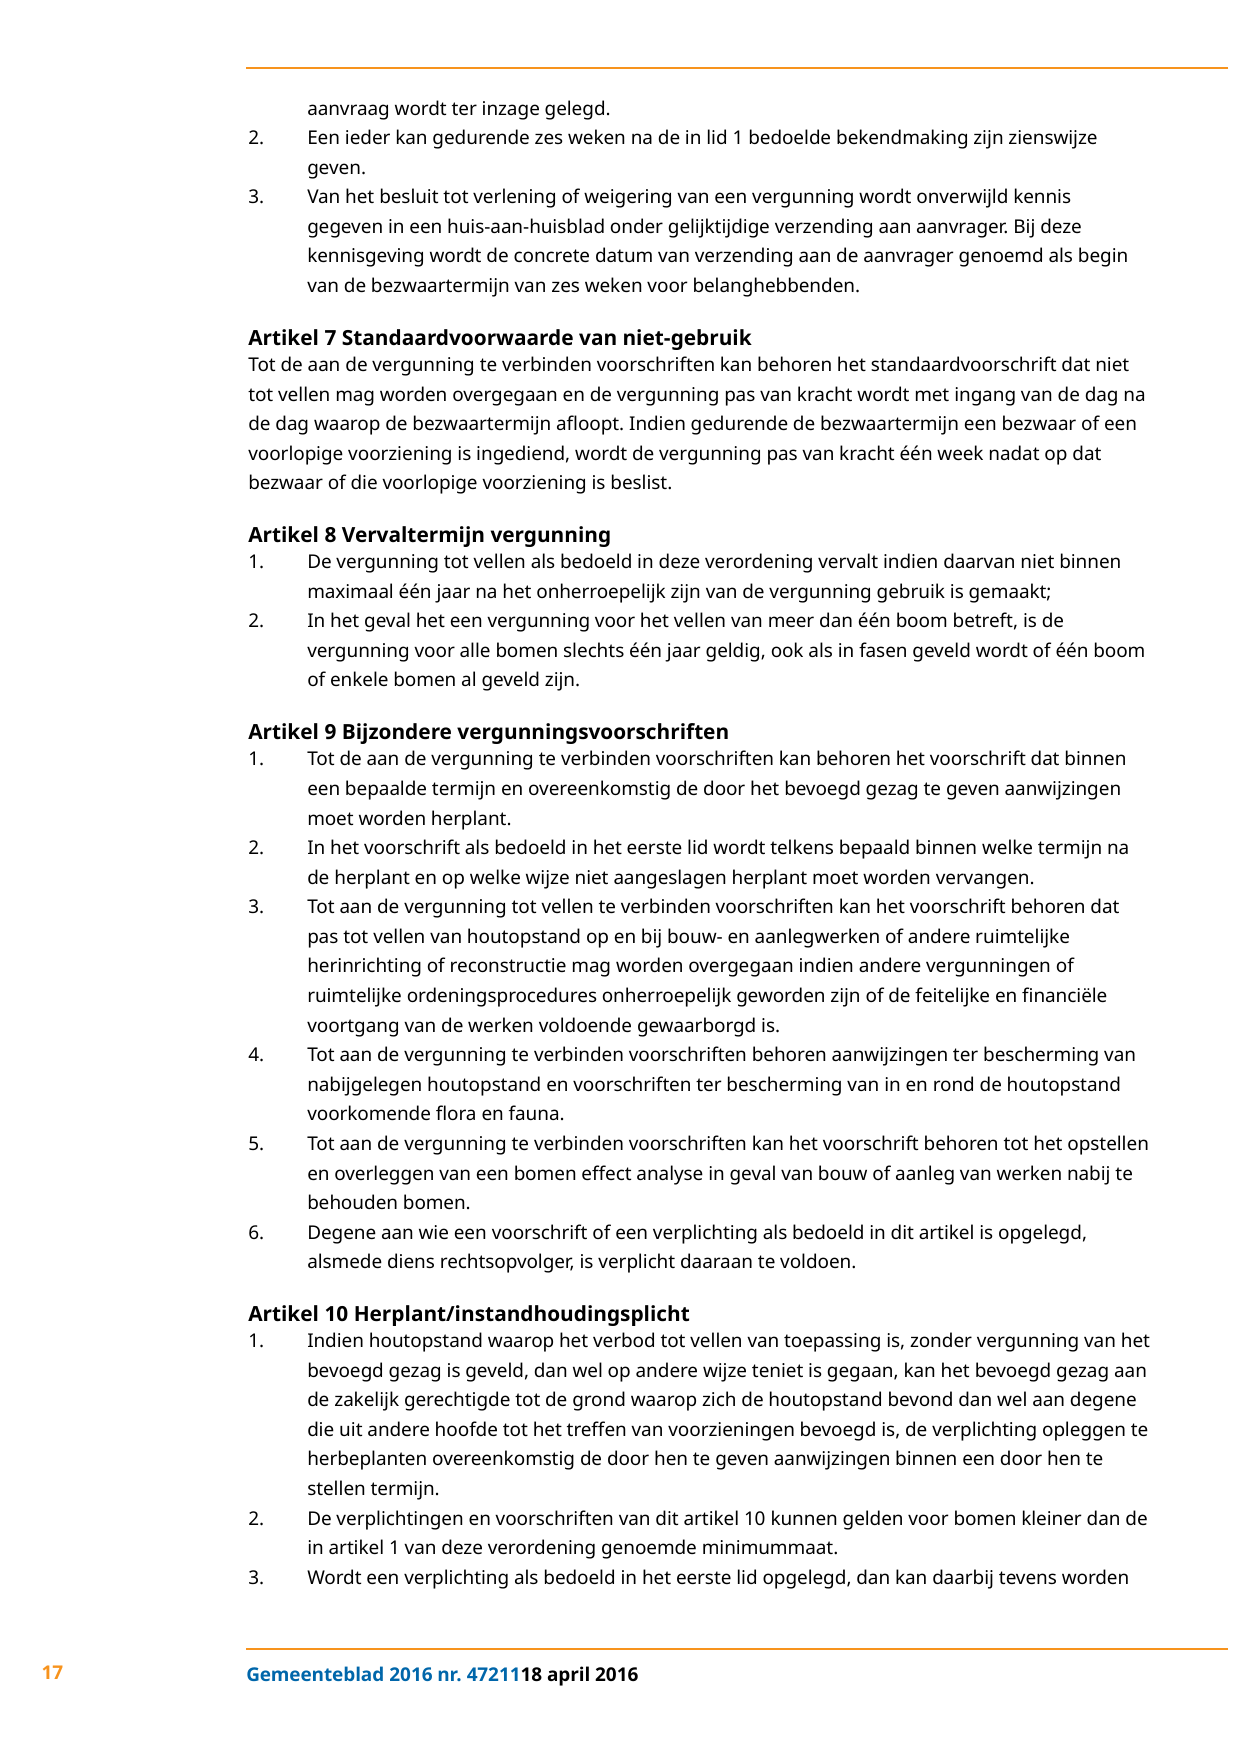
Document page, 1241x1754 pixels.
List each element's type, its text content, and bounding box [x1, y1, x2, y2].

list aanvraag wordt ter inzage gelegd. [248, 95, 1152, 121]
list Tot de aan de vergunning te verbinden voorschriften kan behoren het voorschrift dat binnen een bepaalde termijn en overeenkomstig de door het bevoegd gezag te geven aanwijzingen moet worden herplant. [248, 746, 1152, 830]
text Artikel 8 Vervaltermijn vergunning [248, 520, 1152, 548]
list Tot aan de vergunning tot vellen te verbinden voorschriften kan het voorschrift behoren dat pas tot vellen van houtopstand op en bij bouw- en aanlegwerken of andere ruimtelijke herinrichting of reconstructie mag worden overgegaan indien andere vergunningen of ruimtelijke ordeningsprocedures onherroepelijk geworden zijn of de feitelijke en financiële voortgang van de werken voldoende gewaarborgd is. [248, 893, 1152, 1037]
list De vergunning tot vellen als bedoeld in deze verordening vervalt indien daarvan niet binnen maximaal één jaar na het onherroepelijk zijn van de vergunning gebruik is gemaakt; [248, 548, 1152, 604]
text Artikel 10 Herplant/instandhoudingsplicht [248, 1299, 1152, 1327]
list Degene aan wie een voorschrift of een verplichting als bedoeld in dit artikel is opgelegd, alsmede diens rechtsopvolger, is verplicht daaraan te voldoen. [248, 1219, 1152, 1274]
list Tot aan de vergunning te verbinden voorschriften behoren aanwijzingen ter bescherming van nabijgelegen houtopstand en voorschriften ter bescherming van in en rond de houtopstand voorkomende flora en fauna. [248, 1041, 1152, 1126]
list Wordt een verplichting als bedoeld in het eerste lid opgelegd, dan kan daarbij tevens worden [248, 1564, 1152, 1590]
text Artikel 9 Bijzondere vergunningsvoorschriften [248, 717, 1152, 746]
list Van het besluit tot verlening of weigering van een vergunning wordt onverwijld kennis gegeven in een huis-aan-huisblad onder gelijktijdige verzending aan aanvrager. Bij deze kennisgeving wordt de concrete datum van verzending aan de aanvrager genoemd als begin van de bezwaartermijn van zes weken voor belanghebbenden. [248, 183, 1152, 298]
text Artikel 7 Standaardvoorwaarde van niet-gebruik [248, 323, 1152, 351]
list In het geval het een vergunning voor het vellen van meer dan één boom betreft, is de vergunning voor alle bomen slechts één jaar geldig, ook als in fasen geveld wordt of één boom of enkele bomen al geveld zijn. [248, 607, 1152, 692]
list De verplichtingen en voorschriften van dit artikel 10 kunnen gelden voor bomen kleiner dan de in artikel 1 van deze verordening genoemde minimummaat. [248, 1505, 1152, 1560]
list Indien houtopstand waarop het verbod tot vellen van toepassing is, zonder vergunning van het bevoegd gezag is geveld, dan wel op andere wijze teniet is gegaan, kan het bevoegd gezag aan de zakelijk gerechtigde tot de grond waarop zich de houtopstand bevond dan wel aan degene die uit andere hoofde tot het treffen van voorzieningen bevoegd is, de verplichting opleggen te herbeplanten overeenkomstig de door hen te geven aanwijzingen binnen een door hen te stellen termijn. [248, 1327, 1152, 1501]
text Tot de aan de vergunning te verbinden voorschriften kan behoren het standaardvoorschrift dat niet tot vellen mag worden overgegaan en de vergunning pas van kracht wordt met ingang van de dag na de dag waarop de bezwaartermijn afloopt. Indien gedurende de bezwaartermijn een bezwaar of een voorlopige voorziening is ingediend, wordt de vergunning pas van kracht één week nadat op dat bezwaar of die voorlopige voorziening is beslist. [248, 351, 1152, 495]
picture [41, 47, 231, 172]
list Tot aan de vergunning te verbinden voorschriften kan het voorschrift behoren tot het opstellen en overleggen van een bomen effect analyse in geval van bouw of aanleg van werken nabij te behouden bomen. [248, 1130, 1152, 1215]
list In het voorschrift als bedoeld in het eerste lid wordt telkens bepaald binnen welke termijn na de herplant en op welke wijze niet aangeslagen herplant moet worden vervangen. [248, 834, 1152, 889]
list Een ieder kan gedurende zes weken na de in lid 1 bedoelde bekendmaking zijn zienswijze geven. [248, 124, 1152, 180]
